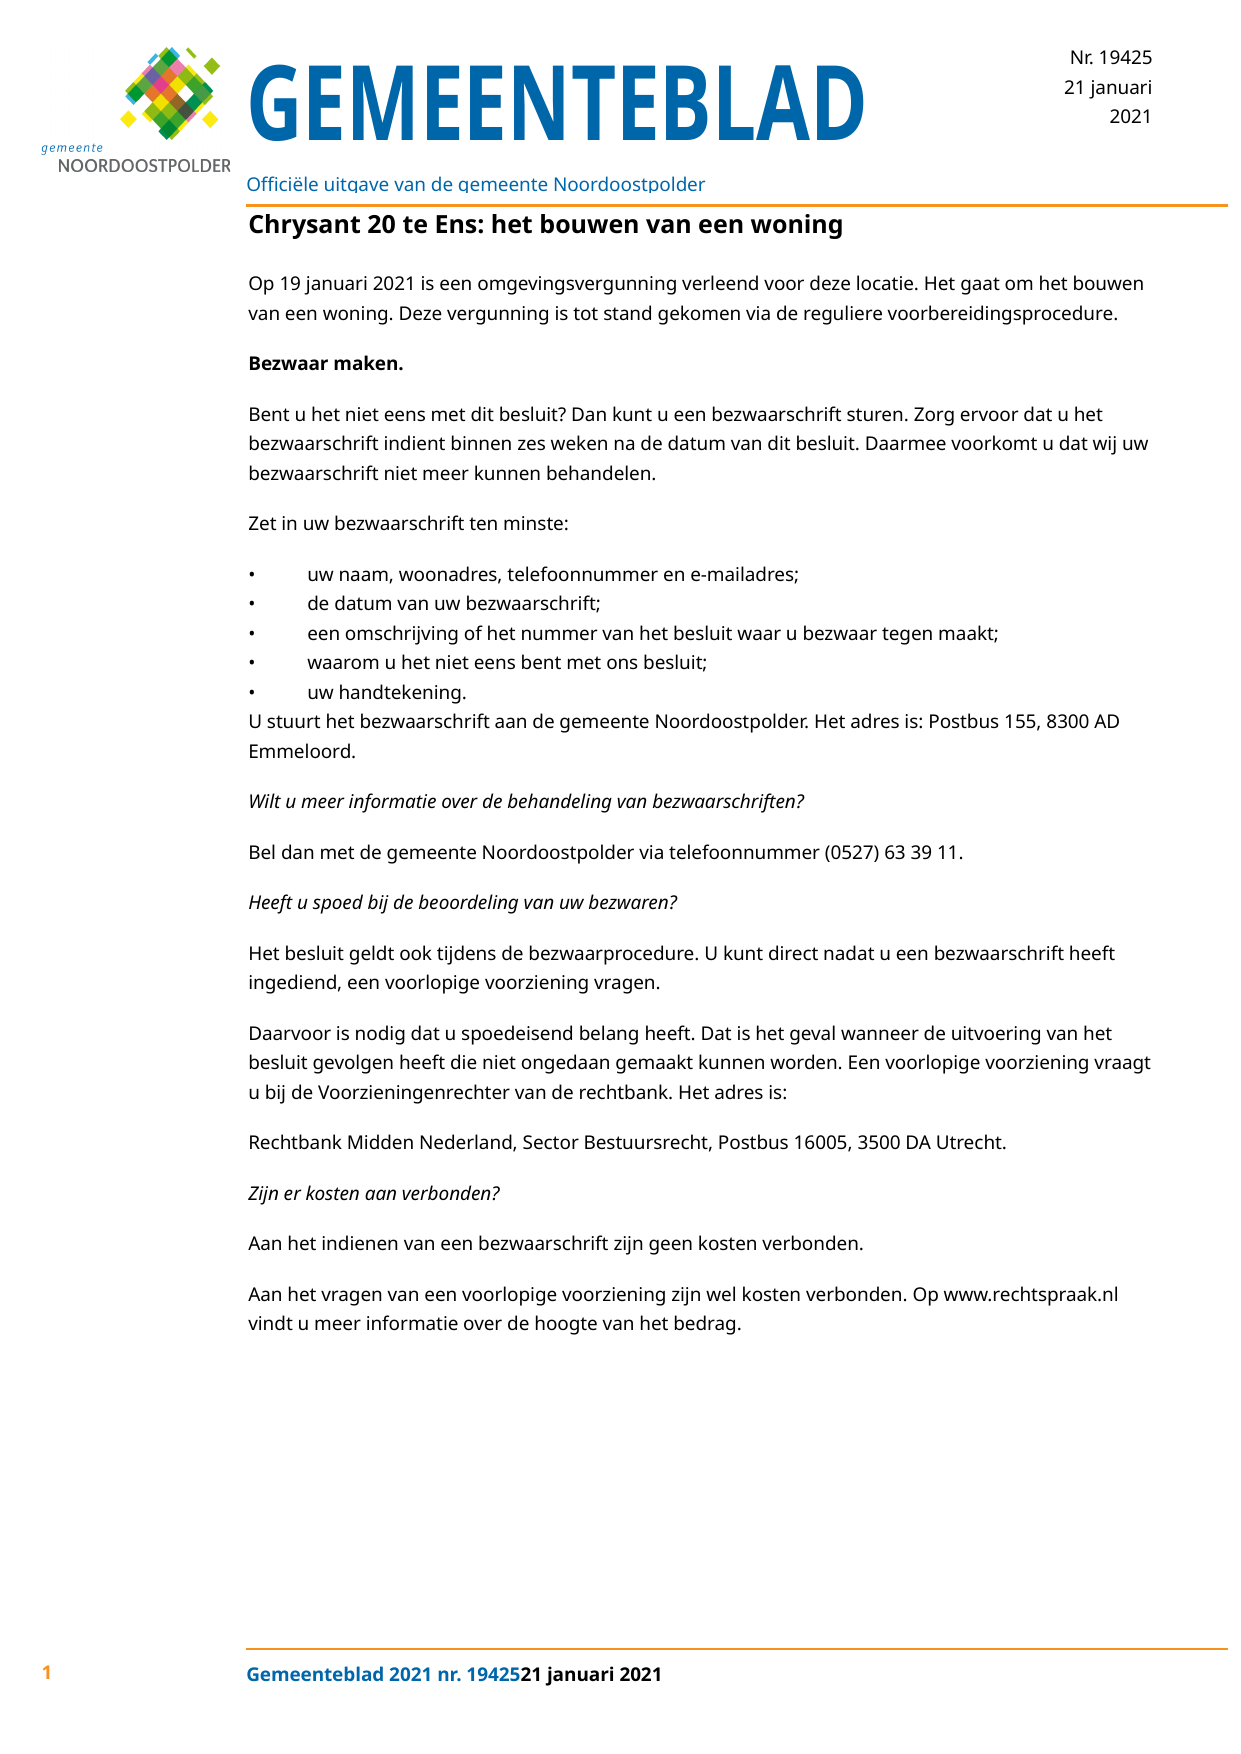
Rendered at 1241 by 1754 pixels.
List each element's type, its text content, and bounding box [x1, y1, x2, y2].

text Zet in uw bezwaarschrift ten minste: [248, 510, 1152, 536]
text Op 19 januari 2021 is een omgevingsvergunning verleend voor deze locatie. Het gaat om het bouwen van een woning. Deze vergunning is tot stand gekomen via de reguliere voorbereidingsprocedure. [248, 270, 1152, 326]
text Heeft u spoed bij de beoordeling van uw bezwaren? [248, 889, 1152, 915]
list een omschrijving of het nummer van het besluit waar u bezwaar tegen maakt; [248, 620, 1152, 646]
text Daarvoor is nodig dat u spoedeisend belang heeft. Dat is het geval wanneer de uitvoering van het besluit gevolgen heeft die niet ongedaan gemaakt kunnen worden. Een voorlopige voorziening vraagt u bij de Voorzieningenrechter van de rechtbank. Het adres is: [248, 1020, 1152, 1105]
picture [41, 47, 231, 172]
text Rechtbank Midden Nederland, Sector Bestuursrecht, Postbus 16005, 3500 DA Utrecht. [248, 1129, 1152, 1155]
text Aan het indienen van een bezwaarschrift zijn geen kosten verbonden. [248, 1230, 1152, 1256]
text Het besluit geldt ook tijdens de bezwaarprocedure. U kunt direct nadat u een bezwaarschrift heeft ingediend, een voorlopige voorziening vragen. [248, 940, 1152, 995]
text Zijn er kosten aan verbonden? [248, 1180, 1152, 1206]
list uw handtekening. [248, 679, 1152, 705]
text Bezwaar maken. [248, 350, 1152, 376]
list de datum van uw bezwaarschrift; [248, 590, 1152, 616]
list waarom u het niet eens bent met ons besluit; [248, 649, 1152, 675]
text U stuurt het bezwaarschrift aan de gemeente Noordoostpolder. Het adres is: Postbus 155, 8300 AD Emmeloord. [248, 709, 1152, 764]
text Wilt u meer informatie over de behandeling van bezwaarschriften? [248, 789, 1152, 814]
text Bent u het niet eens met dit besluit? Dan kunt u een bezwaarschrift sturen. Zorg ervoor dat u het bezwaarschrift indient binnen zes weken na de datum van dit besluit. Daarmee voorkomt u dat wij uw bezwaarschrift niet meer kunnen behandelen. [248, 401, 1152, 486]
text Chrysant 20 te Ens: het bouwen van een woning [248, 207, 1152, 241]
text Aan het vragen van een voorlopige voorziening zijn wel kosten verbonden. Op www.rechtspraak.nl vindt u meer informatie over de hoogte van het bedrag. [248, 1281, 1152, 1336]
text Bel dan met de gemeente Noordoostpolder via telefoonnummer (0527) 63 39 11. [248, 839, 1152, 865]
list uw naam, woonadres, telefoonnummer en e-mailadres; [248, 561, 1152, 586]
